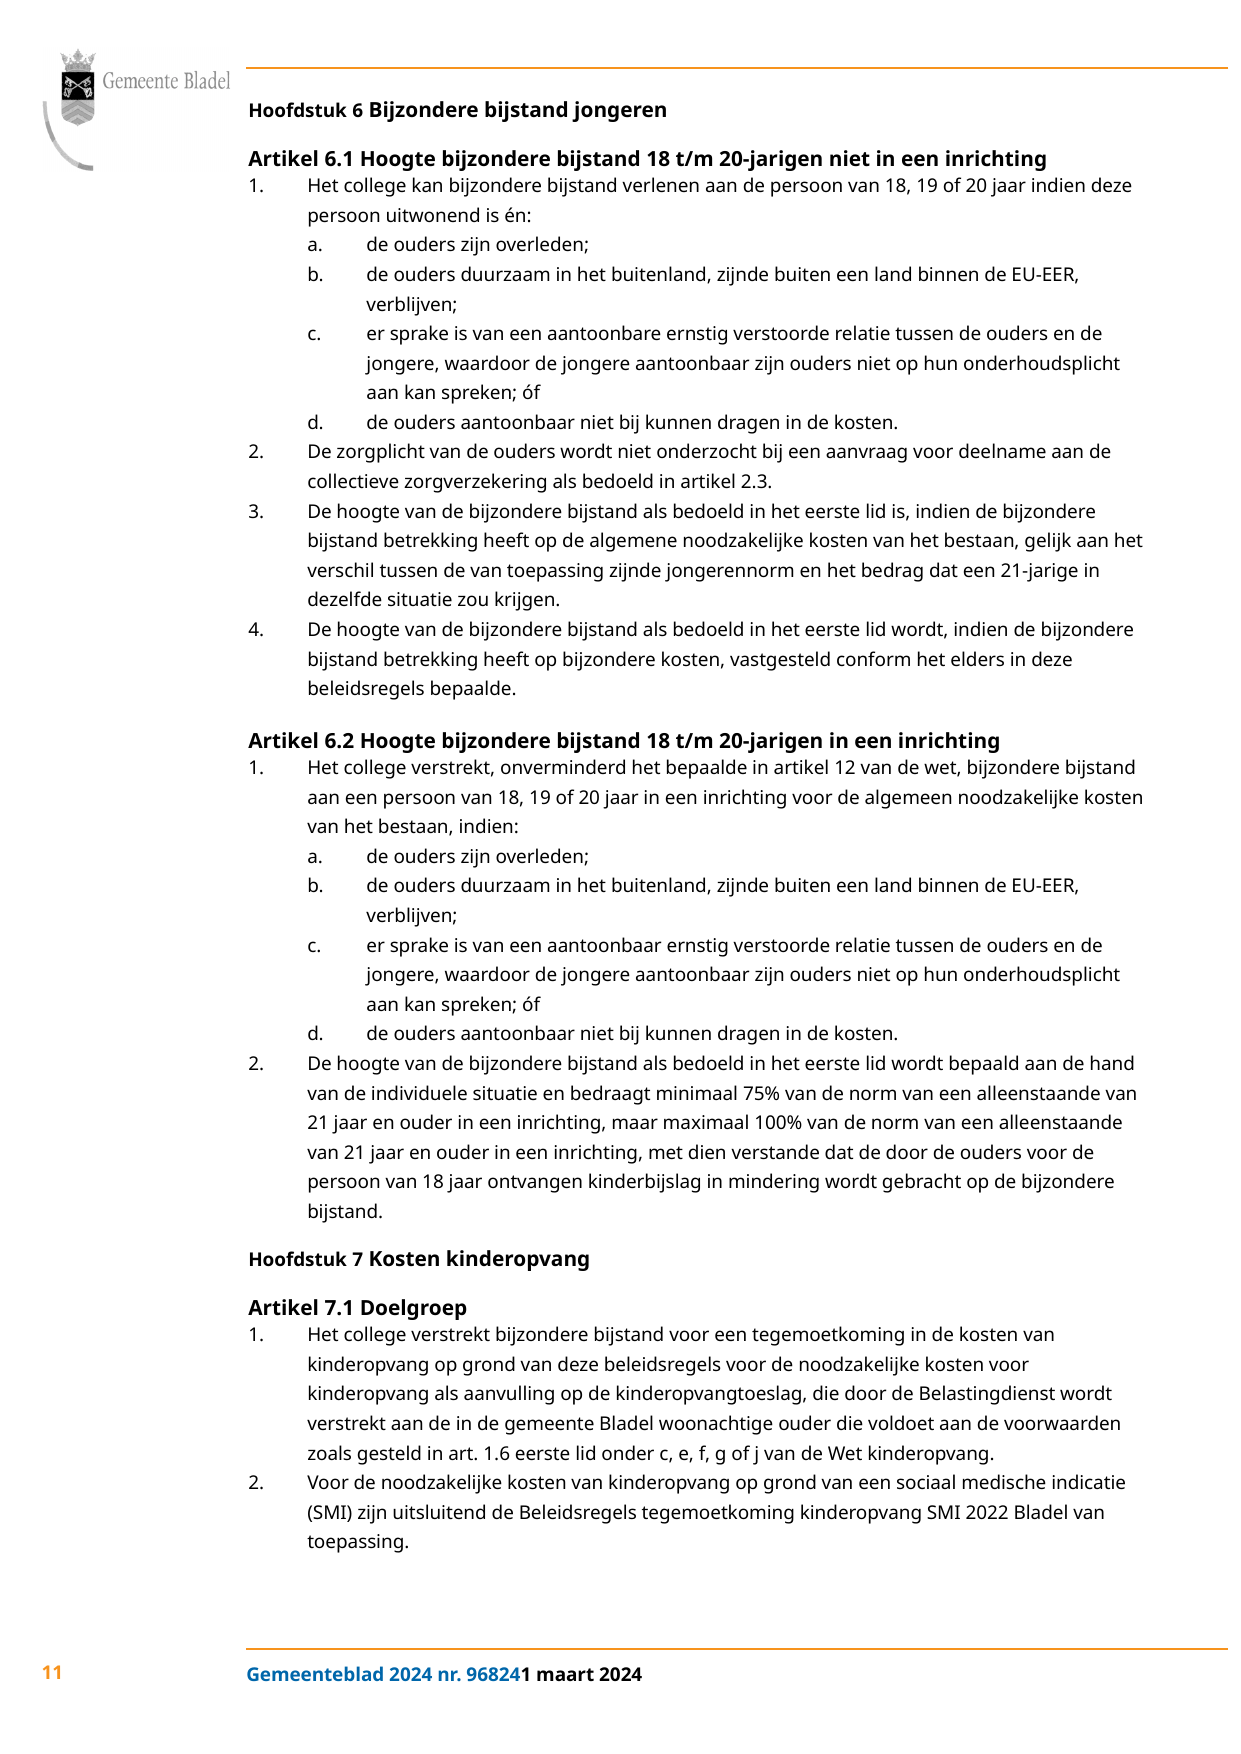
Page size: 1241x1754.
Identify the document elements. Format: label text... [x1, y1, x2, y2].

list de ouders zijn overleden; [307, 232, 1152, 257]
list de ouders duurzaam in het buitenland, zijnde buiten een land binnen de EU-EER, verblijven; [307, 873, 1152, 928]
list Het college verstrekt bijzondere bijstand voor een tegemoetkoming in de kosten van kinderopvang op grond van deze beleidsregels voor de noodzakelijke kosten voor kinderopvang als aanvulling op de kinderopvangtoeslag, die door de Belastingdienst wordt verstrekt aan de in de gemeente Bladel woonachtige ouder die voldoet aan de voorwaarden zoals gesteld in art. 1.6 eerste lid onder c, e, f, g of j van de Wet kinderopvang. [248, 1321, 1152, 1465]
list er sprake is van een aantoonbare ernstig verstoorde relatie tussen de ouders en de jongere, waardoor de jongere aantoonbaar zijn ouders niet op hun onderhoudsplicht aan kan spreken; óf [307, 320, 1152, 405]
list er sprake is van een aantoonbaar ernstig verstoorde relatie tussen de ouders en de jongere, waardoor de jongere aantoonbaar zijn ouders niet op hun onderhoudsplicht aan kan spreken; óf [307, 932, 1152, 1017]
text Hoofdstuk 7 Kosten kinderopvang [248, 1244, 1152, 1272]
list de ouders aantoonbaar niet bij kunnen dragen in de kosten. [307, 409, 1152, 435]
list de ouders aantoonbaar niet bij kunnen dragen in de kosten. [307, 1021, 1152, 1046]
list Voor de noodzakelijke kosten van kinderopvang op grond van een sociaal medische indicatie (SMI) zijn uitsluitend de Beleidsregels tegemoetkoming kinderopvang SMI 2022 Bladel van toepassing. [248, 1469, 1152, 1554]
list De zorgplicht van de ouders wordt niet onderzocht bij een aanvraag voor deelname aan de collectieve zorgverzekering als bedoeld in artikel 2.3. [248, 439, 1152, 494]
list De hoogte van de bijzondere bijstand als bedoeld in het eerste lid wordt bepaald aan de hand van de individuele situatie en bedraagt minimaal 75% van de norm van een alleenstaande van 21 jaar en ouder in een inrichting, maar maximaal 100% van de norm van een alleenstaande van 21 jaar en ouder in een inrichting, met dien verstande dat de door de ouders voor de persoon van 18 jaar ontvangen kinderbijslag in mindering wordt gebracht op de bijzondere bijstand. [248, 1050, 1152, 1224]
list Het college kan bijzondere bijstand verlenen aan de persoon van 18, 19 of 20 jaar indien deze persoon uitwonend is én: [248, 172, 1152, 228]
text Artikel 6.1 Hoogte bijzondere bijstand 18 t/m 20-jarigen niet in een inrichting [248, 144, 1152, 172]
picture [41, 47, 231, 172]
list De hoogte van de bijzondere bijstand als bedoeld in het eerste lid is, indien de bijzondere bijstand betrekking heeft op de algemene noodzakelijke kosten van het bestaan, gelijk aan het verschil tussen de van toepassing zijnde jongerennorm en het bedrag dat een 21-jarige in dezelfde situatie zou krijgen. [248, 498, 1152, 612]
text Artikel 7.1 Doelgroep [248, 1293, 1152, 1321]
text Artikel 6.2 Hoogte bijzondere bijstand 18 t/m 20-jarigen in een inrichting [248, 726, 1152, 754]
list De hoogte van de bijzondere bijstand als bedoeld in het eerste lid wordt, indien de bijzondere bijstand betrekking heeft op bijzondere kosten, vastgesteld conform het elders in deze beleidsregels bepaalde. [248, 616, 1152, 701]
list de ouders duurzaam in het buitenland, zijnde buiten een land binnen de EU-EER, verblijven; [307, 261, 1152, 317]
list Het college verstrekt, onverminderd het bepaalde in artikel 12 van de wet, bijzondere bijstand aan een persoon van 18, 19 of 20 jaar in een inrichting voor de algemeen noodzakelijke kosten van het bestaan, indien: [248, 754, 1152, 839]
list de ouders zijn overleden; [307, 843, 1152, 869]
text Hoofdstuk 6 Bijzondere bijstand jongeren [248, 95, 1152, 123]
